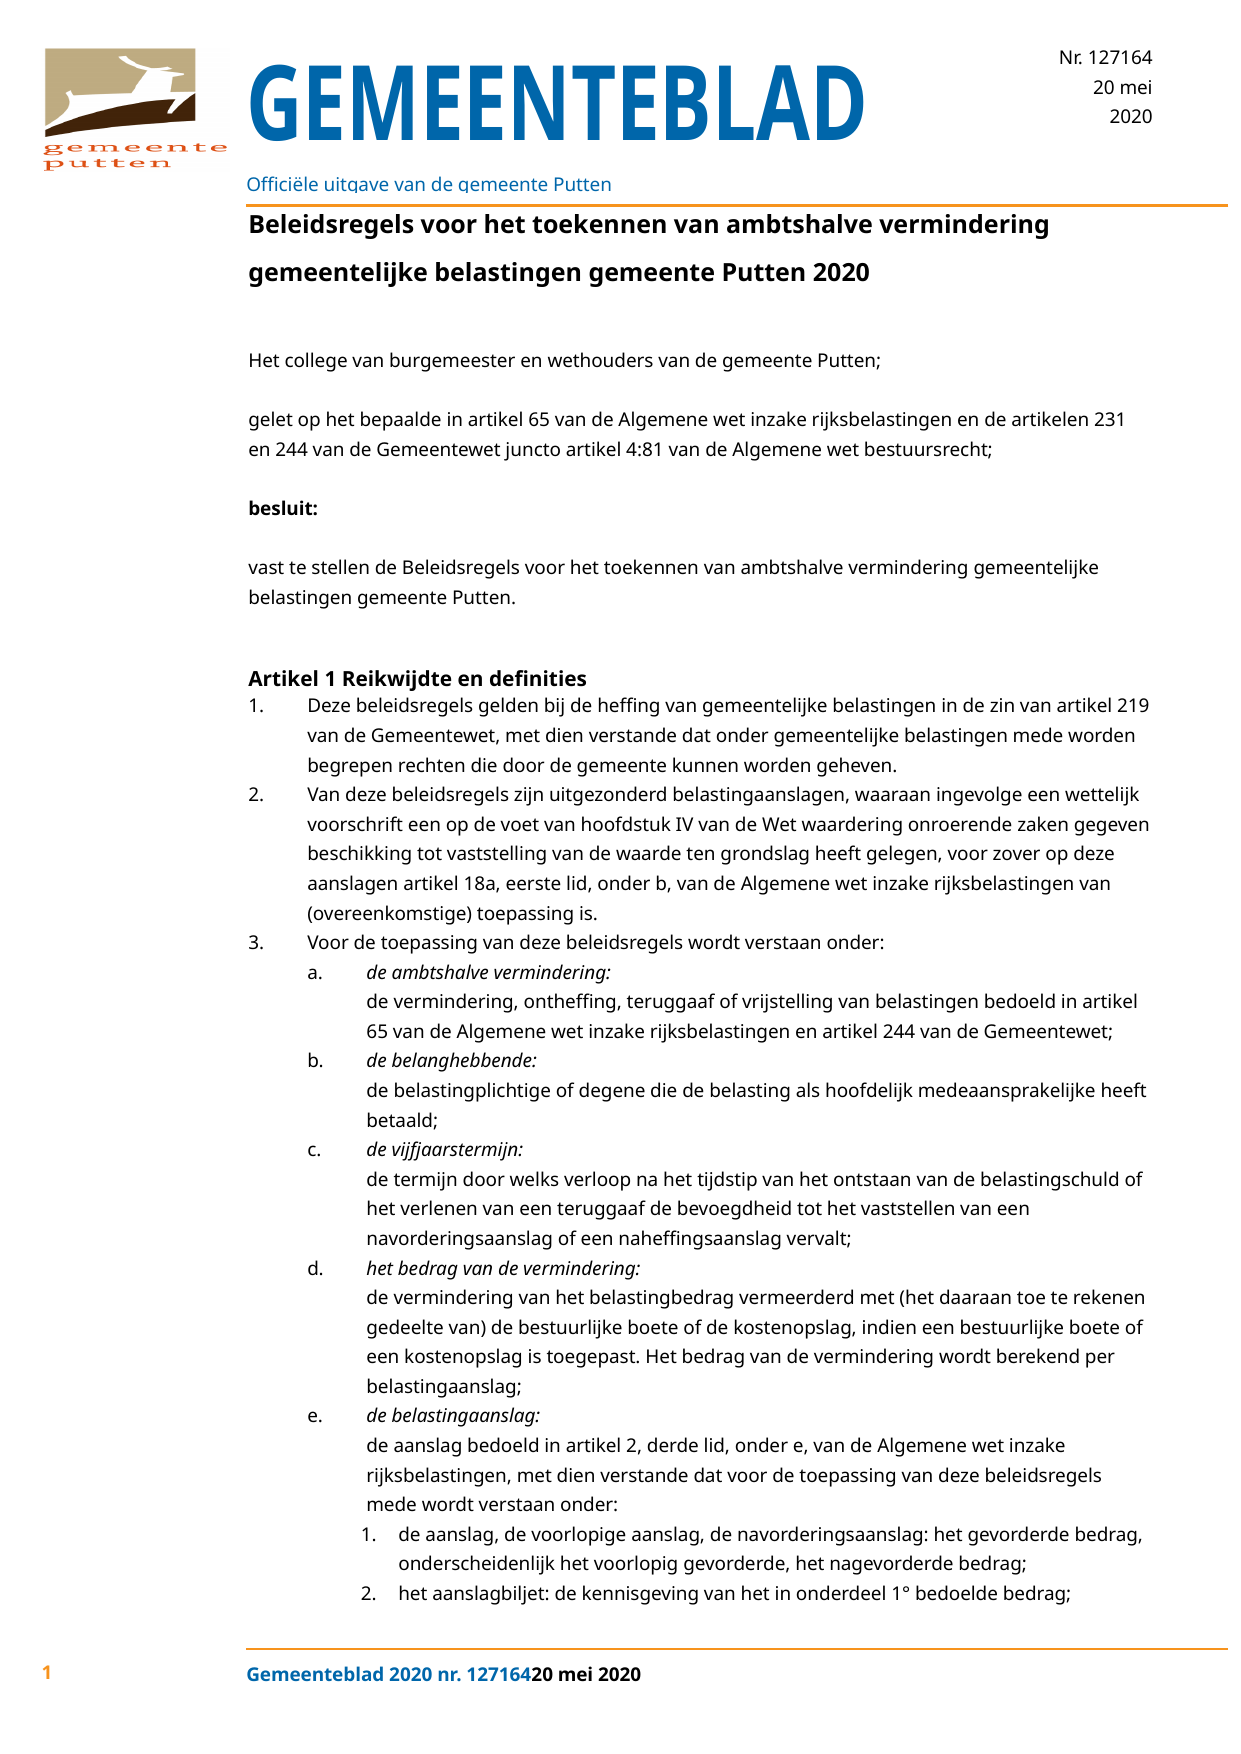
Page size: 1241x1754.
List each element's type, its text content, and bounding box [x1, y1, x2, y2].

list de belastingaanslag: [307, 1403, 1152, 1428]
text gelet op het bepaalde in artikel 65 van de Algemene wet inzake rijksbelastingen en de artikelen 231 en 244 van de Gemeentewet juncto artikel 4:81 van de Algemene wet bestuursrecht; [248, 407, 1152, 462]
text Beleidsregels voor het toekennen van ambtshalve vermindering gemeentelijke belastingen gemeente Putten 2020 [248, 207, 1152, 288]
picture [41, 47, 231, 172]
list de belanghebbende: [307, 1048, 1152, 1073]
list het bedrag van de vermindering: [307, 1255, 1152, 1280]
list de aanslag bedoeld in artikel 2, derde lid, onder e, van de Algemene wet inzake rijksbelastingen, met dien verstande dat voor de toepassing van deze beleidsregels mede wordt verstaan onder: [307, 1432, 1152, 1517]
list de termijn door welks verloop na het tijdstip van het ontstaan van de belastingschuld of het verlenen van een teruggaaf de bevoegdheid tot het vaststellen van een navorderingsaanslag of een naheffingsaanslag vervalt; [307, 1166, 1152, 1251]
text Het college van burgemeester en wethouders van de gemeente Putten; [248, 347, 1152, 373]
text besluit: [248, 495, 1152, 521]
list de belastingplichtige of degene die de belasting als hoofdelijk medeaansprakelijke heeft betaald; [307, 1077, 1152, 1132]
list de vermindering van het belastingbedrag vermeerderd met (het daaraan toe te rekenen gedeelte van) de bestuurlijke boete of de kostenopslag, indien een bestuurlijke boete of een kostenopslag is toegepast. Het bedrag van de vermindering wordt berekend per belastingaanslag; [307, 1284, 1152, 1399]
list de aanslag, de voorlopige aanslag, de navorderingsaanslag: het gevorderde bedrag, onderscheidenlijk het voorlopig gevorderde, het nagevorderde bedrag; [361, 1521, 1152, 1576]
list Voor de toepassing van deze beleidsregels wordt verstaan onder: [248, 929, 1152, 955]
list Deze beleidsregels gelden bij de heffing van gemeentelijke belastingen in de zin van artikel 219 van de Gemeentewet, met dien verstande dat onder gemeentelijke belastingen mede worden begrepen rechten die door de gemeente kunnen worden geheven. [248, 693, 1152, 777]
list de vijfjaarstermijn: [307, 1136, 1152, 1162]
list de vermindering, ontheffing, teruggaaf of vrijstelling van belastingen bedoeld in artikel 65 van de Algemene wet inzake rijksbelastingen en artikel 244 van de Gemeentewet; [307, 988, 1152, 1044]
text vast te stellen de Beleidsregels voor het toekennen van ambtshalve vermindering gemeentelijke belastingen gemeente Putten. [248, 554, 1152, 610]
list Van deze beleidsregels zijn uitgezonderd belastingaanslagen, waaraan ingevolge een wettelijk voorschrift een op de voet van hoofdstuk IV van de Wet waardering onroerende zaken gegeven beschikking tot vaststelling van de waarde ten grondslag heeft gelegen, voor zover op deze aanslagen artikel 18a, eerste lid, onder b, van de Algemene wet inzake rijksbelastingen van (overeenkomstige) toepassing is. [248, 781, 1152, 925]
list het aanslagbiljet: de kennisgeving van het in onderdeel 1° bedoelde bedrag; [361, 1580, 1152, 1606]
list de ambtshalve vermindering: [307, 959, 1152, 984]
text Artikel 1 Reikwijdte en definities [248, 664, 1152, 693]
